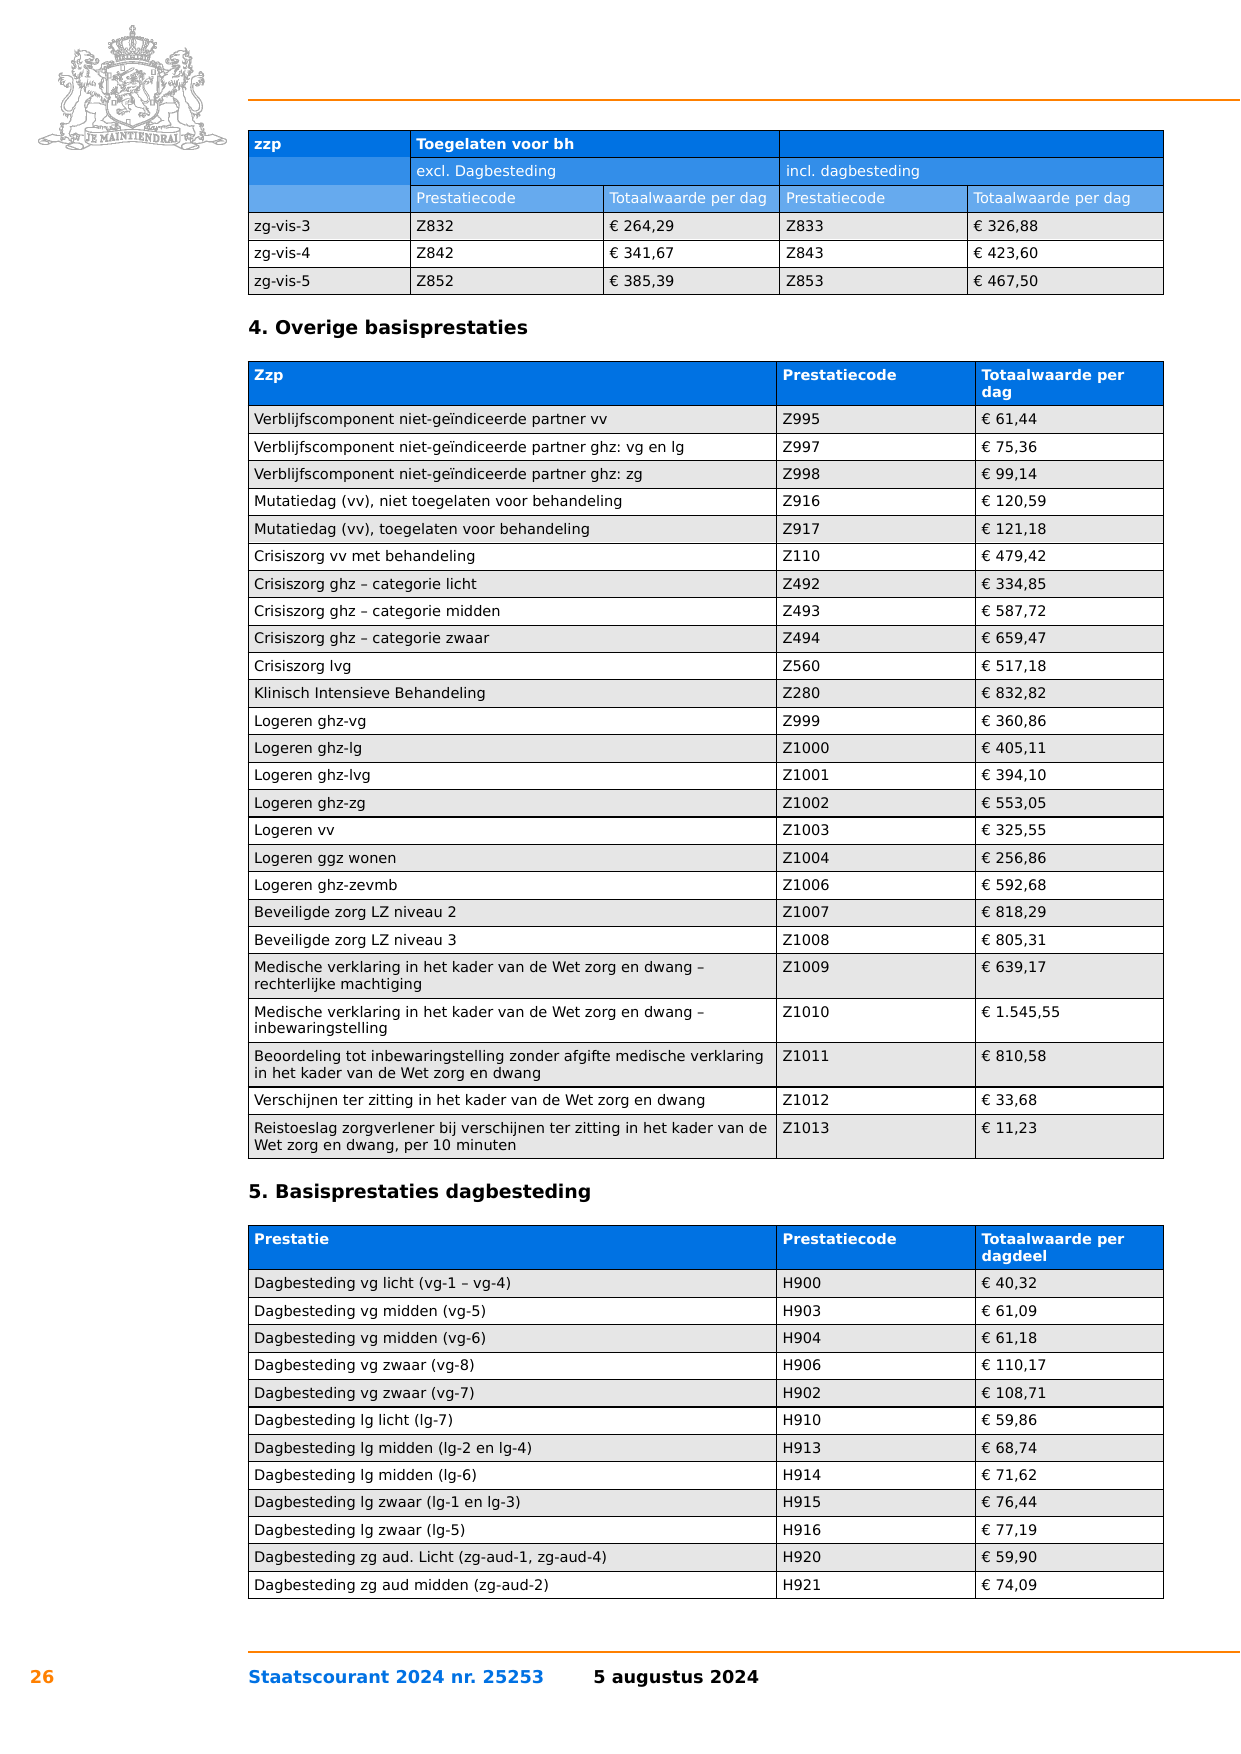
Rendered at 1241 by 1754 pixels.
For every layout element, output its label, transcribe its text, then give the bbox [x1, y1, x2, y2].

table_cell Z560 [777, 653, 975, 679]
picture [38, 25, 227, 150]
table_cell Dagbesteding vg licht (vg-1 – vg-4) [249, 1270, 776, 1297]
table_cell Logeren ghz-lg [249, 735, 776, 762]
table_cell € 1.545,55 [976, 999, 1163, 1042]
table_cell Z280 [777, 680, 975, 707]
table_cell € 659,47 [976, 626, 1163, 652]
table_cell € 385,39 [604, 268, 779, 294]
table_cell Dagbesteding vg zwaar (vg-7) [249, 1380, 776, 1406]
table_cell Z493 [777, 598, 975, 624]
table_cell Prestatiecode [411, 186, 603, 212]
table_cell Logeren ggz wonen [249, 845, 776, 871]
table_cell H910 [777, 1408, 975, 1434]
table_cell € 326,88 [968, 213, 1163, 239]
table_cell Beveiligde zorg LZ niveau 3 [249, 927, 776, 953]
table_cell € 405,11 [976, 735, 1163, 762]
table_cell Z1009 [777, 954, 975, 998]
table_cell Z916 [777, 489, 975, 515]
table_cell Logeren ghz-vg [249, 708, 776, 734]
table_cell Z999 [777, 708, 975, 734]
table_cell Z1007 [777, 900, 975, 926]
table_cell € 74,09 [976, 1572, 1163, 1598]
table_cell H916 [777, 1517, 975, 1543]
table_cell Prestatiecode [780, 186, 967, 212]
table_header zzp [249, 131, 410, 157]
table_cell € 75,36 [976, 434, 1163, 460]
table_cell € 334,85 [976, 571, 1163, 597]
table_cell € 108,71 [976, 1380, 1163, 1406]
table_cell Verblijfscomponent niet-geïndiceerde partner ghz: zg [249, 461, 776, 488]
table_cell € 360,86 [976, 708, 1163, 734]
subtitle 5. Basisprestaties dagbesteding [248, 1181, 1163, 1203]
table_cell H902 [777, 1380, 975, 1406]
table_header [780, 131, 1163, 157]
table_cell € 587,72 [976, 598, 1163, 624]
table_cell € 71,62 [976, 1462, 1163, 1488]
table_cell zg-vis-5 [249, 268, 410, 294]
table_cell Medische verklaring in het kader van de Wet zorg en dwang – rechterlijke machtiging [249, 954, 776, 998]
table_cell H900 [777, 1270, 975, 1297]
table_cell € 810,58 [976, 1043, 1163, 1086]
table_cell Beveiligde zorg LZ niveau 2 [249, 900, 776, 926]
table_cell Dagbesteding vg midden (vg-6) [249, 1325, 776, 1352]
table_cell Mutatiedag (vv), niet toegelaten voor behandeling [249, 489, 776, 515]
table_cell € 59,86 [976, 1408, 1163, 1434]
table_cell Crisiszorg ghz – categorie licht [249, 571, 776, 597]
table_cell Z852 [411, 268, 603, 294]
table_cell € 423,60 [968, 241, 1163, 267]
table_cell Z1003 [777, 818, 975, 844]
table_cell Z1010 [777, 999, 975, 1042]
table_cell H914 [777, 1462, 975, 1488]
table_cell Crisiszorg ghz – categorie zwaar [249, 626, 776, 652]
table_cell Z1012 [777, 1088, 975, 1114]
table_cell Z1008 [777, 927, 975, 953]
table_cell Z995 [777, 406, 975, 433]
table_cell Logeren ghz-lvg [249, 763, 776, 789]
table_cell Z1001 [777, 763, 975, 789]
table_cell € 264,29 [604, 213, 779, 239]
table_cell € 818,29 [976, 900, 1163, 926]
table_cell Verblijfscomponent niet-geïndiceerde partner vv [249, 406, 776, 433]
table_cell € 110,17 [976, 1353, 1163, 1379]
table_cell Z1013 [777, 1115, 975, 1158]
table_header Totaalwaarde per dag [976, 362, 1163, 405]
table_cell Verblijfscomponent niet-geïndiceerde partner ghz: vg en lg [249, 434, 776, 460]
table_cell Z843 [780, 241, 967, 267]
table_cell € 11,23 [976, 1115, 1163, 1158]
table_cell Totaalwaarde per dag [968, 186, 1163, 212]
table_cell Crisiszorg vv met behandeling [249, 544, 776, 570]
table_cell excl. Dagbesteding [411, 158, 779, 185]
table_cell H915 [777, 1490, 975, 1516]
table_cell € 256,86 [976, 845, 1163, 871]
table_cell Logeren ghz-zg [249, 790, 776, 816]
table_cell Dagbesteding lg licht (lg-7) [249, 1408, 776, 1434]
table_cell H920 [777, 1544, 975, 1571]
table_header Prestatiecode [777, 1226, 975, 1269]
table_cell Dagbesteding zg aud midden (zg-aud-2) [249, 1572, 776, 1598]
table_cell zg-vis-3 [249, 213, 410, 239]
table_cell € 77,19 [976, 1517, 1163, 1543]
table_cell Z1006 [777, 872, 975, 898]
table_cell Z1011 [777, 1043, 975, 1086]
table_header Zzp [249, 362, 776, 405]
table_cell Dagbesteding vg midden (vg-5) [249, 1298, 776, 1324]
table_cell € 341,67 [604, 241, 779, 267]
table_cell Dagbesteding zg aud. Licht (zg-aud-1, zg-aud-4) [249, 1544, 776, 1571]
table_cell Z853 [780, 268, 967, 294]
table_cell Totaalwaarde per dag [604, 186, 779, 212]
table_cell incl. dagbesteding [780, 158, 1163, 185]
table_cell Medische verklaring in het kader van de Wet zorg en dwang – inbewaringstelling [249, 999, 776, 1042]
table_cell € 40,32 [976, 1270, 1163, 1297]
table_cell Logeren ghz-zevmb [249, 872, 776, 898]
table_cell € 805,31 [976, 927, 1163, 953]
table_cell € 517,18 [976, 653, 1163, 679]
table_cell € 61,09 [976, 1298, 1163, 1324]
table_cell € 121,18 [976, 516, 1163, 542]
table_cell € 99,14 [976, 461, 1163, 488]
table_cell € 592,68 [976, 872, 1163, 898]
table_cell Logeren vv [249, 818, 776, 844]
table_cell € 832,82 [976, 680, 1163, 707]
table_cell Dagbesteding vg zwaar (vg-8) [249, 1353, 776, 1379]
table_cell € 76,44 [976, 1490, 1163, 1516]
table_cell Z1002 [777, 790, 975, 816]
table_header Prestatiecode [777, 362, 975, 405]
table_cell Crisiszorg ghz – categorie midden [249, 598, 776, 624]
table_cell € 479,42 [976, 544, 1163, 570]
table_header Toegelaten voor bh [411, 131, 779, 157]
table_header Prestatie [249, 1226, 776, 1269]
table_cell Crisiszorg lvg [249, 653, 776, 679]
table_cell H906 [777, 1353, 975, 1379]
table_cell Beoordeling tot inbewaringstelling zonder afgifte medische verklaring in het kader van de Wet zorg en dwang [249, 1043, 776, 1086]
table_cell Z842 [411, 241, 603, 267]
subtitle 4. Overige basisprestaties [248, 317, 1163, 339]
table_cell € 61,18 [976, 1325, 1163, 1352]
table_cell Reistoeslag zorgverlener bij verschijnen ter zitting in het kader van de Wet zorg en dwang, per 10 minuten [249, 1115, 776, 1158]
table_cell zg-vis-4 [249, 241, 410, 267]
table_cell H904 [777, 1325, 975, 1352]
table_header Totaalwaarde per dagdeel [976, 1226, 1163, 1269]
table_cell € 59,90 [976, 1544, 1163, 1571]
table_cell € 61,44 [976, 406, 1163, 433]
table_cell € 467,50 [968, 268, 1163, 294]
table_cell Z998 [777, 461, 975, 488]
table_cell € 639,17 [976, 954, 1163, 998]
table_cell Z832 [411, 213, 603, 239]
table_cell Z1004 [777, 845, 975, 871]
table_cell Verschijnen ter zitting in het kader van de Wet zorg en dwang [249, 1088, 776, 1114]
table_cell Z110 [777, 544, 975, 570]
table_cell € 68,74 [976, 1435, 1163, 1461]
table_cell € 325,55 [976, 818, 1163, 844]
table_cell Dagbesteding lg midden (lg-2 en lg-4) [249, 1435, 776, 1461]
table_cell Z997 [777, 434, 975, 460]
table_cell Z494 [777, 626, 975, 652]
table_cell Z492 [777, 571, 975, 597]
table_cell Dagbesteding lg zwaar (lg-1 en lg-3) [249, 1490, 776, 1516]
table_cell Mutatiedag (vv), toegelaten voor behandeling [249, 516, 776, 542]
table_cell H913 [777, 1435, 975, 1461]
table_cell H903 [777, 1298, 975, 1324]
table_cell Dagbesteding lg midden (lg-6) [249, 1462, 776, 1488]
table_cell € 120,59 [976, 489, 1163, 515]
table_cell € 33,68 [976, 1088, 1163, 1114]
table_cell € 553,05 [976, 790, 1163, 816]
table_cell H921 [777, 1572, 975, 1598]
table_cell Z1000 [777, 735, 975, 762]
table_cell Z833 [780, 213, 967, 239]
table_cell Dagbesteding lg zwaar (lg-5) [249, 1517, 776, 1543]
table_cell Z917 [777, 516, 975, 542]
table_cell Klinisch Intensieve Behandeling [249, 680, 776, 707]
table_cell € 394,10 [976, 763, 1163, 789]
